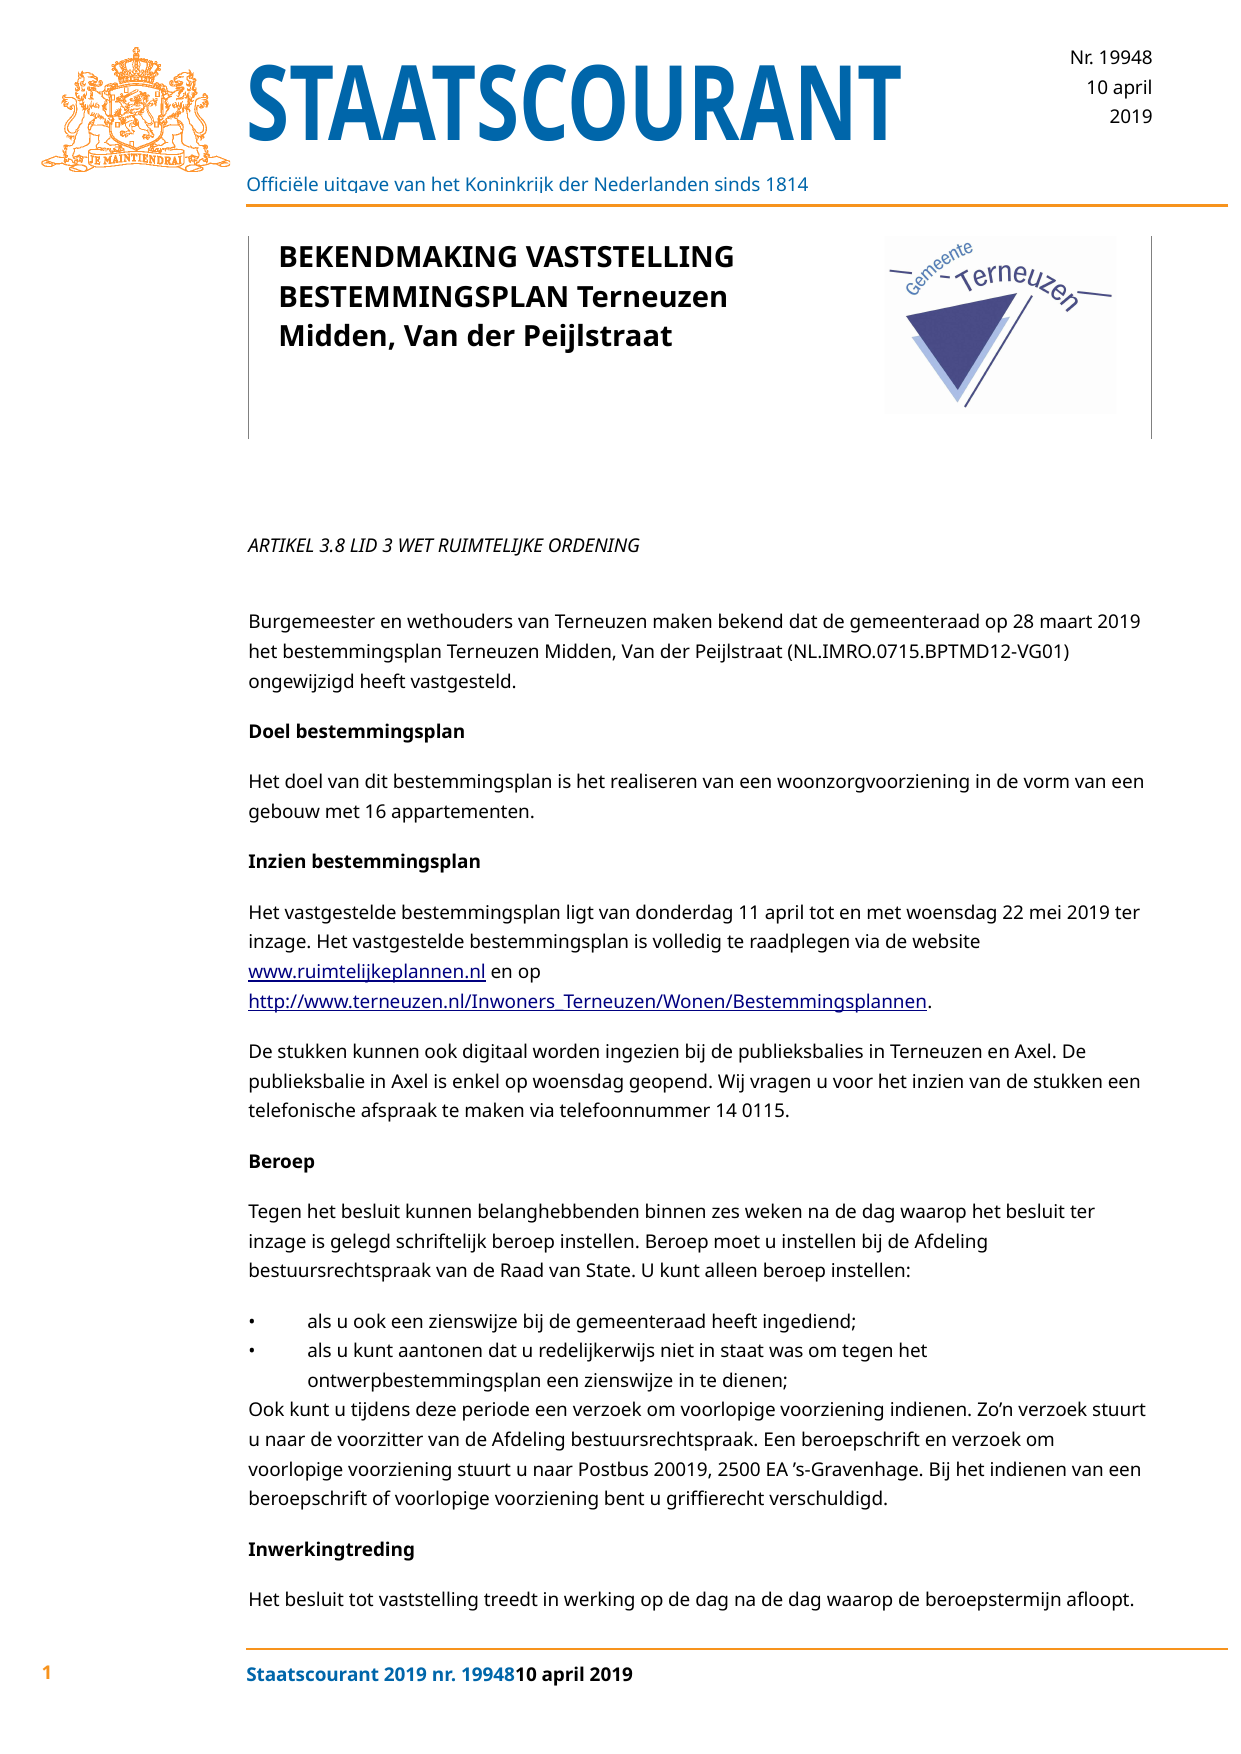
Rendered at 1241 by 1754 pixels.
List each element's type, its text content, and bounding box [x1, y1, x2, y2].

list als u ook een zienswijze bij de gemeenteraad heeft ingediend; [248, 1308, 1152, 1334]
picture [884, 236, 1117, 414]
text Inzien bestemmingsplan [248, 849, 1152, 874]
table_header [1117, 236, 1151, 413]
text Het vastgestelde bestemmingsplan ligt van donderdag 11 april tot en met woensdag 22 mei 2019 ter inzage. Het vastgestelde bestemmingsplan is volledig te raadplegen via de website www.ruimtelijkeplannen.nl en op http://www.terneuzen.nl/Inwoners_Terneuzen/Wonen/Bestemmingsplannen. [248, 899, 1152, 1014]
table_header BEKENDMAKING VASTSTELLING BESTEMMINGSPLAN Terneuzen Midden, Van der Peijlstraat [249, 236, 850, 439]
table_header [850, 236, 884, 413]
text Het besluit tot vaststelling treedt in werking op de dag na de dag waarop de beroepstermijn afloopt. [248, 1586, 1152, 1612]
text Tegen het besluit kunnen belanghebbenden binnen zes weken na de dag waarop het besluit ter inzage is gelegd schriftelijk beroep instellen. Beroep moet u instellen bij de Afdeling bestuursrechtspraak van de Raad van State. U kunt alleen beroep instellen: [248, 1198, 1152, 1283]
text Het doel van dit bestemmingsplan is het realiseren van een woonzorgvoorziening in de vorm van een gebouw met 16 appartementen. [248, 769, 1152, 824]
text De stukken kunnen ook digitaal worden ingezien bij de publieksbalies in Terneuzen en Axel. De publieksbalie in Axel is enkel op woensdag geopend. Wij vragen u voor het inzien van de stukken een telefonische afspraak te maken via telefoonnummer 14 0115. [248, 1038, 1152, 1123]
list als u kunt aantonen dat u redelijkerwijs niet in staat was om tegen het ontwerpbestemmingsplan een zienswijze in te dienen; [248, 1337, 1152, 1393]
text ARTIKEL 3.8 LID 3 WET RUIMTELIJKE ORDENING [248, 533, 1152, 558]
text Burgemeester en wethouders van Terneuzen maken bekend dat de gemeenteraad op 28 maart 2019 het bestemmingsplan Terneuzen Midden, Van der Peijlstraat (NL.IMRO.0715.BPTMD12-VG01) ongewijzigd heeft vastgesteld. [248, 609, 1152, 694]
picture [41, 47, 231, 172]
table_header [850, 414, 1151, 439]
text Inwerkingtreding [248, 1536, 1152, 1562]
text Beroep [248, 1148, 1152, 1174]
text Ook kunt u tijdens deze periode een verzoek om voorlopige voorziening indienen. Zo’n verzoek stuurt u naar de voorzitter van de Afdeling bestuursrechtspraak. Een beroepschrift en verzoek om voorlopige voorziening stuurt u naar Postbus 20019, 2500 EA ’s-Gravenhage. Bij het indienen van een beroepschrift of voorlopige voorziening bent u griffierecht verschuldigd. [248, 1397, 1152, 1511]
text Doel bestemmingsplan [248, 718, 1152, 744]
